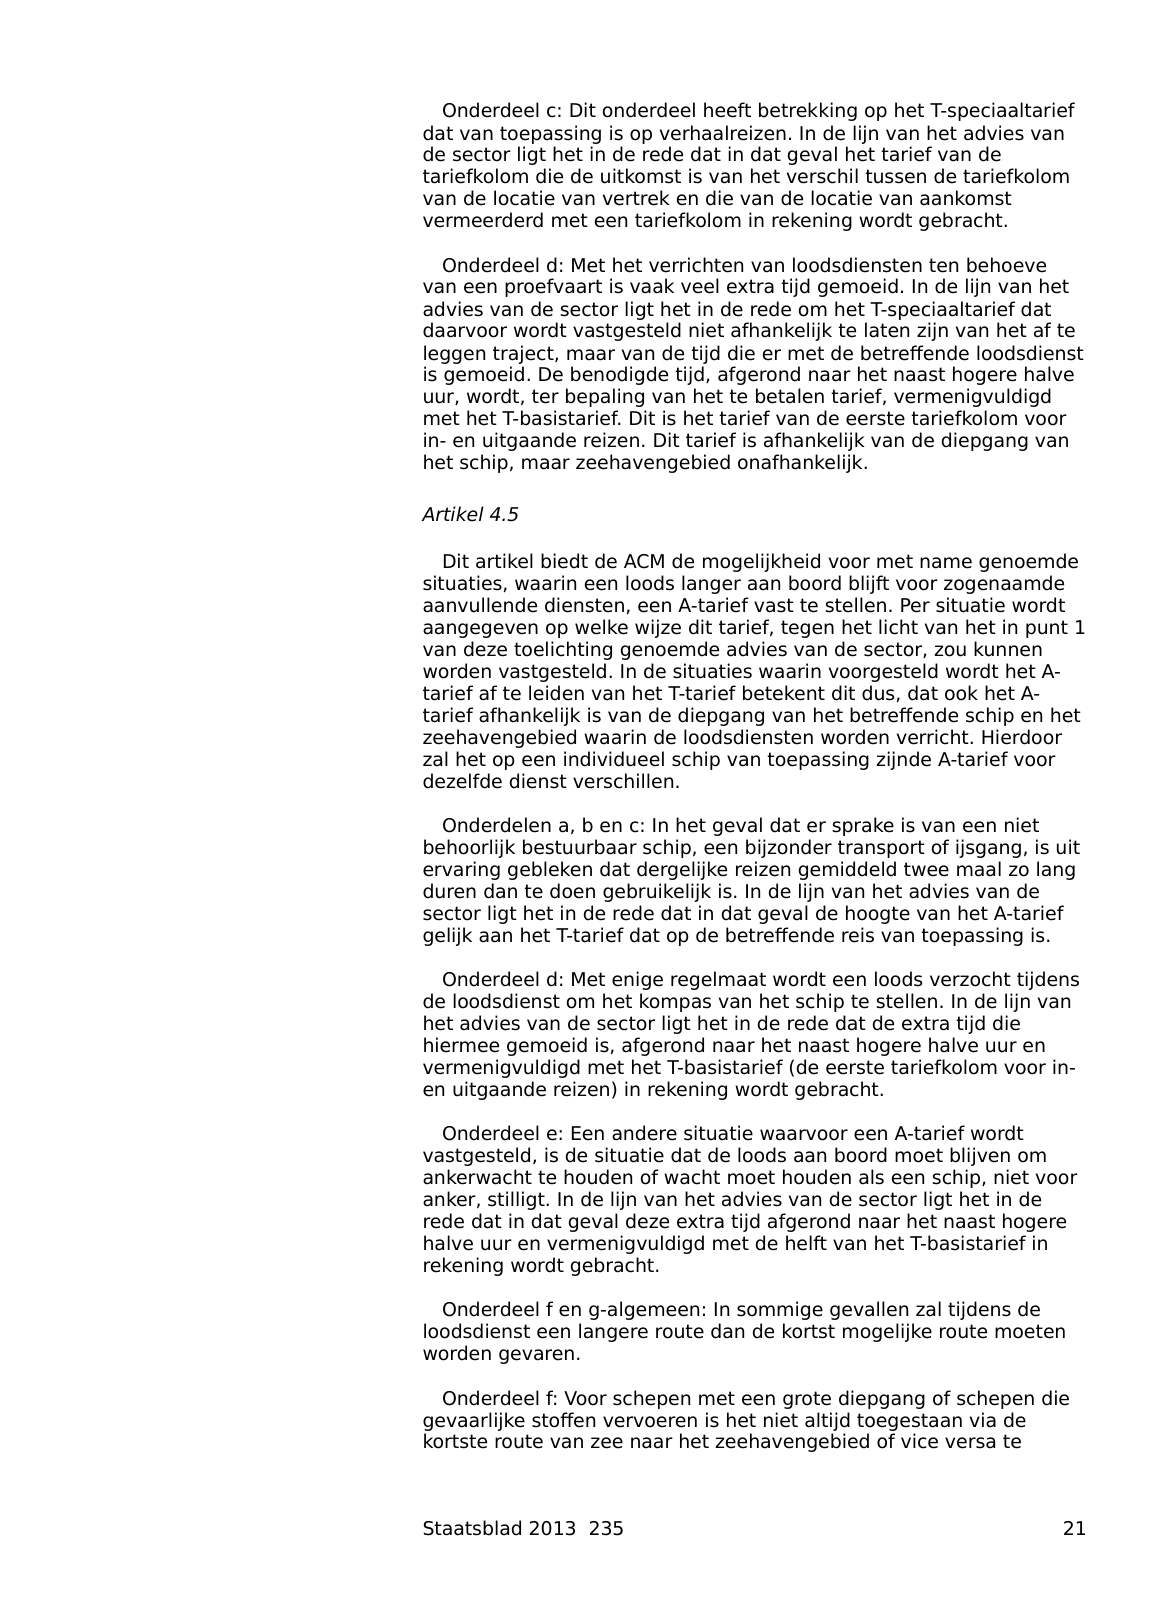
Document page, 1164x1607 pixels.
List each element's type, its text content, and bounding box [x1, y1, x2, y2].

text Onderdeel d: Met enige regelmaat wordt een loods verzocht tijdens de loodsdienst om het kompas van het schip te stellen. In de lijn van het advies van de sector ligt het in de rede dat de extra tijd die hiermee gemoeid is, afgerond naar het naast hogere halve uur en vermenigvuldigd met het T-basistarief (de eerste tariefkolom voor in- en uitgaande reizen) in rekening wordt gebracht. [422, 969, 1087, 1101]
text Onderdelen a, b en c: In het geval dat er sprake is van een niet behoorlijk bestuurbaar schip, een bijzonder transport of ijsgang, is uit ervaring gebleken dat dergelijke reizen gemiddeld twee maal zo lang duren dan te doen gebruikelijk is. In de lijn van het advies van de sector ligt het in de rede dat in dat geval de hoogte van het A-tarief gelijk aan het T-tarief dat op de betreffende reis van toepassing is. [422, 815, 1087, 947]
text Onderdeel f: Voor schepen met een grote diepgang of schepen die gevaarlijke stoffen vervoeren is het niet altijd toegestaan via de kortste route van zee naar het zeehavengebied of vice versa te [422, 1387, 1087, 1453]
text Onderdeel c: Dit onderdeel heeft betrekking op het T-speciaaltarief dat van toepassing is op verhaalreizen. In de lijn van het advies van de sector ligt het in de rede dat in dat geval het tarief van de tariefkolom die de uitkomst is van het verschil tussen de tariefkolom van de locatie van vertrek en die van de locatie van aankomst vermeerderd met een tariefkolom in rekening wordt gebracht. [422, 100, 1087, 232]
text Onderdeel f en g-algemeen: In sommige gevallen zal tijdens de loodsdienst een langere route dan de kortst mogelijke route moeten worden gevaren. [422, 1299, 1087, 1365]
text Onderdeel d: Met het verrichten van loodsdiensten ten behoeve van een proefvaart is vaak veel extra tijd gemoeid. In de lijn van het advies van de sector ligt het in de rede om het T-speciaaltarief dat daarvoor wordt vastgesteld niet afhankelijk te laten zijn van het af te leggen traject, maar van de tijd die er met de betreffende loodsdienst is gemoeid. De benodigde tijd, afgerond naar het naast hogere halve uur, wordt, ter bepaling van het te betalen tarief, vermenigvuldigd met het T-basistarief. Dit is het tarief van de eerste tariefkolom voor in- en uitgaande reizen. Dit tarief is afhankelijk van de diepgang van het schip, maar zeehavengebied onafhankelijk. [422, 254, 1087, 474]
subtitle Artikel 4.5 [422, 504, 1087, 526]
text Dit artikel biedt de ACM de mogelijkheid voor met name genoemde situaties, waarin een loods langer aan boord blijft voor zogenaamde aanvullende diensten, een A-tarief vast te stellen. Per situatie wordt aangegeven op welke wijze dit tarief, tegen het licht van het in punt 1 van deze toelichting genoemde advies van de sector, zou kunnen worden vastgesteld. In de situaties waarin voorgesteld wordt het A-tarief af te leiden van het T-tarief betekent dit dus, dat ook het A-tarief afhankelijk is van de diepgang van het betreffende schip en het zeehavengebied waarin de loodsdiensten worden verricht. Hierdoor zal het op een individueel schip van toepassing zijnde A-tarief voor dezelfde dienst verschillen. [422, 551, 1087, 793]
text Onderdeel e: Een andere situatie waarvoor een A-tarief wordt vastgesteld, is de situatie dat de loods aan boord moet blijven om ankerwacht te houden of wacht moet houden als een schip, niet voor anker, stilligt. In de lijn van het advies van de sector ligt het in de rede dat in dat geval deze extra tijd afgerond naar het naast hogere halve uur en vermenigvuldigd met de helft van het T-basistarief in rekening wordt gebracht. [422, 1123, 1087, 1277]
